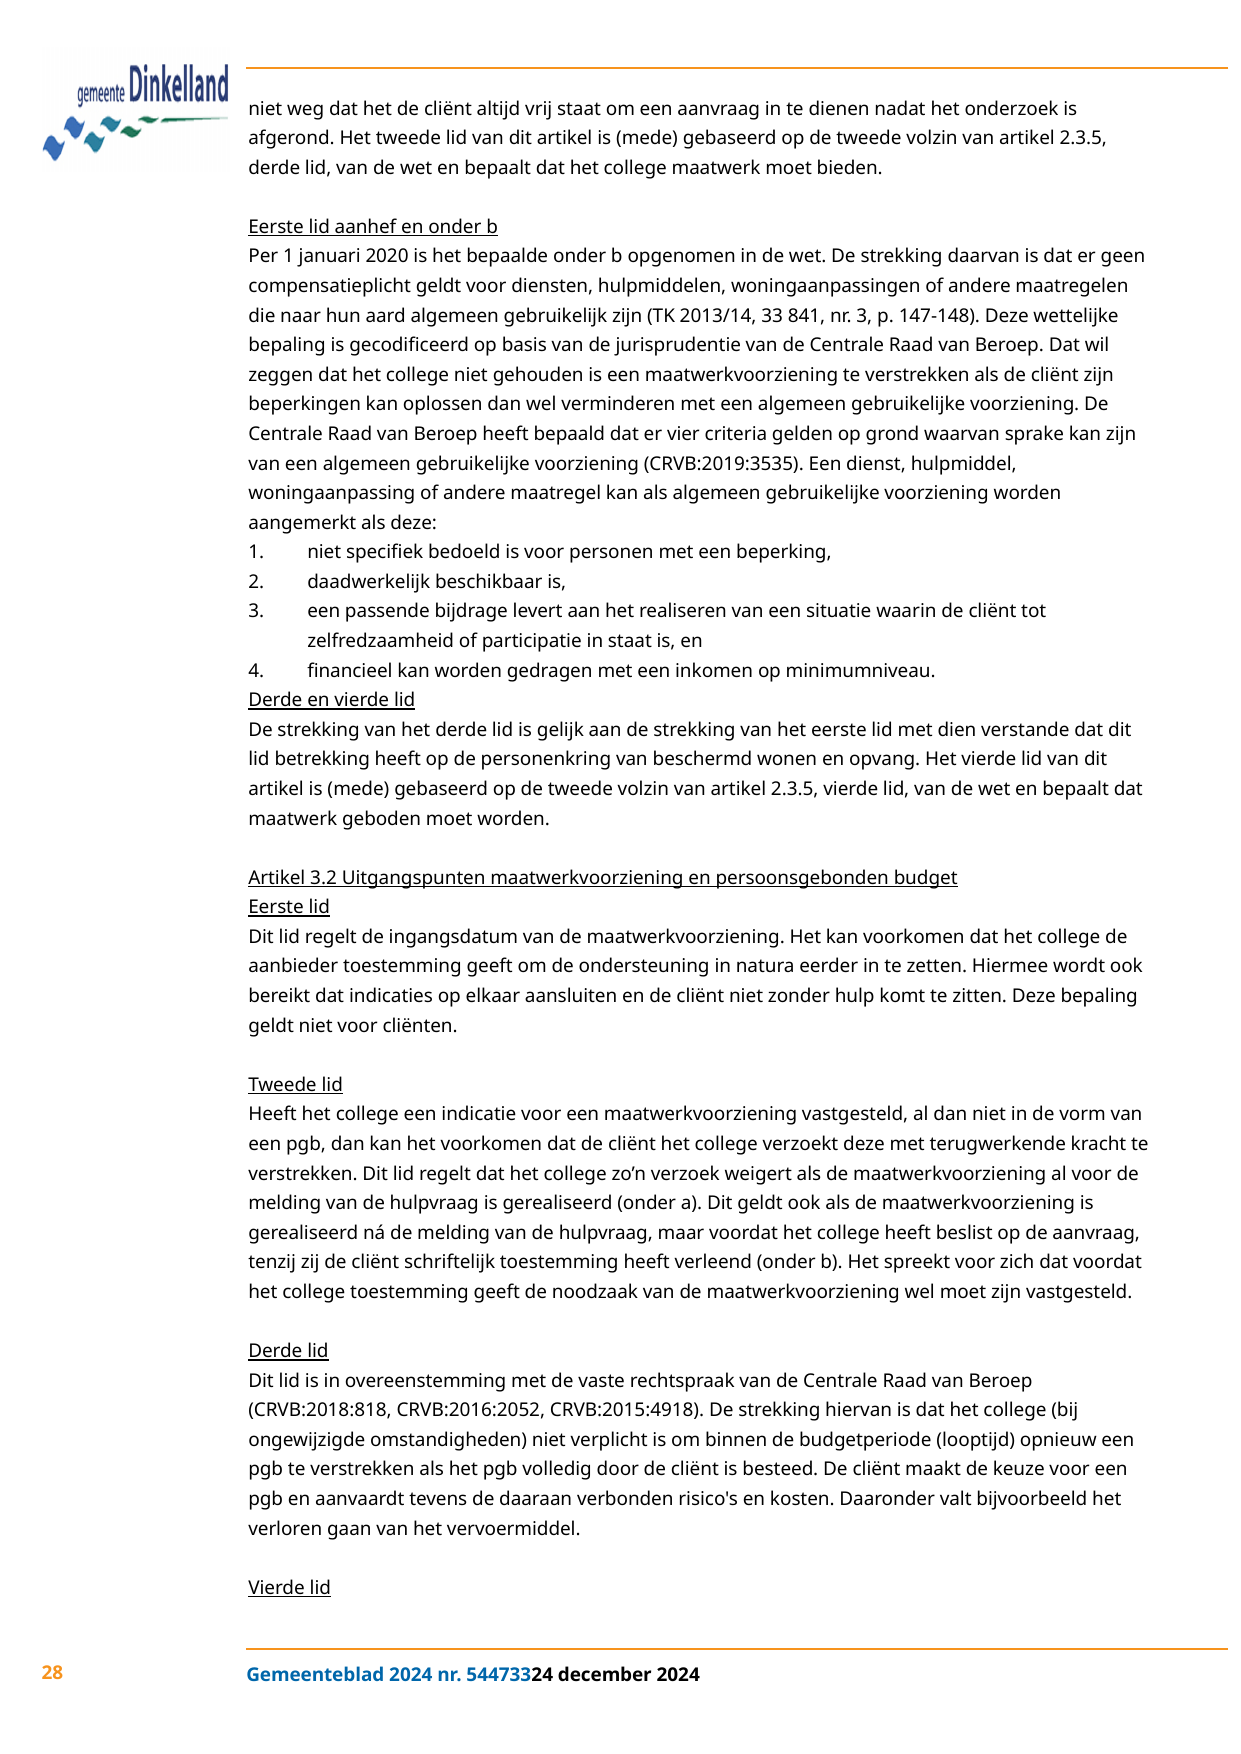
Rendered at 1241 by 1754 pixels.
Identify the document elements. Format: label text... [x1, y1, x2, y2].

list een passende bijdrage levert aan het realiseren van een situatie waarin de cliënt tot zelfredzaamheid of participatie in staat is, en [248, 598, 1152, 653]
text De strekking van het derde lid is gelijk aan de strekking van het eerste lid met dien verstande dat dit lid betrekking heeft op de personenkring van beschermd wonen en opvang. Het vierde lid van dit artikel is (mede) gebaseerd op de tweede volzin van artikel 2.3.5, vierde lid, van de wet en bepaalt dat maatwerk geboden moet worden. [248, 716, 1152, 831]
text Artikel 3.2 Uitgangspunten maatwerkvoorziening en persoonsgebonden budget [248, 864, 1152, 890]
text Eerste lid [248, 893, 1152, 919]
list niet specifiek bedoeld is voor personen met een beperking, [248, 538, 1152, 564]
text Per 1 januari 2020 is het bepaalde onder b opgenomen in de wet. De strekking daarvan is dat er geen compensatieplicht geldt voor diensten, hulpmiddelen, woningaanpassingen of andere maatregelen die naar hun aard algemeen gebruikelijk zijn (TK 2013/14, 33 841, nr. 3, p. 147-148). Deze wettelijke bepaling is gecodificeerd op basis van de jurisprudentie van de Centrale Raad van Beroep. Dat wil zeggen dat het college niet gehouden is een maatwerkvoorziening te verstrekken als de cliënt zijn beperkingen kan oplossen dan wel verminderen met een algemeen gebruikelijke voorziening. De Centrale Raad van Beroep heeft bepaald dat er vier criteria gelden op grond waarvan sprake kan zijn van een algemeen gebruikelijke voorziening (CRVB:2019:3535). Een dienst, hulpmiddel, woningaanpassing of andere maatregel kan als algemeen gebruikelijke voorziening worden aangemerkt als deze: [248, 243, 1152, 535]
text Tweede lid [248, 1071, 1152, 1097]
text niet weg dat het de cliënt altijd vrij staat om een aanvraag in te dienen nadat het onderzoek is afgerond. Het tweede lid van dit artikel is (mede) gebaseerd op de tweede volzin van artikel 2.3.5, derde lid, van de wet en bepaalt dat het college maatwerk moet bieden. [248, 95, 1152, 180]
text Derde en vierde lid [248, 686, 1152, 712]
text Vierde lid [248, 1574, 1152, 1600]
text Dit lid is in overeenstemming met de vaste rechtspraak van de Centrale Raad van Beroep (CRVB:2018:818, CRVB:2016:2052, CRVB:2015:4918). De strekking hiervan is dat het college (bij ongewijzigde omstandigheden) niet verplicht is om binnen de budgetperiode (looptijd) opnieuw een pgb te verstrekken als het pgb volledig door de cliënt is besteed. De cliënt maakt de keuze voor een pgb en aanvaardt tevens de daaraan verbonden risico's en kosten. Daaronder valt bijvoorbeeld het verloren gaan van het vervoermiddel. [248, 1367, 1152, 1541]
list daadwerkelijk beschikbaar is, [248, 568, 1152, 594]
list financieel kan worden gedragen met een inkomen op minimumniveau. [248, 657, 1152, 683]
text Eerste lid aanhef en onder b [248, 213, 1152, 239]
text Heeft het college een indicatie voor een maatwerkvoorziening vastgesteld, al dan niet in de vorm van een pgb, dan kan het voorkomen dat de cliënt het college verzoekt deze met terugwerkende kracht te verstrekken. Dit lid regelt dat het college zo’n verzoek weigert als de maatwerkvoorziening al voor de melding van de hulpvraag is gerealiseerd (onder a). Dit geldt ook als de maatwerkvoorziening is gerealiseerd ná de melding van de hulpvraag, maar voordat het college heeft beslist op de aanvraag, tenzij zij de cliënt schriftelijk toestemming heeft verleend (onder b). Het spreekt voor zich dat voordat het college toestemming geeft de noodzaak van de maatwerkvoorziening wel moet zijn vastgesteld. [248, 1101, 1152, 1304]
text Dit lid regelt de ingangsdatum van de maatwerkvoorziening. Het kan voorkomen dat het college de aanbieder toestemming geeft om de ondersteuning in natura eerder in te zetten. Hiermee wordt ook bereikt dat indicaties op elkaar aansluiten en de cliënt niet zonder hulp komt te zitten. Deze bepaling geldt niet voor cliënten. [248, 923, 1152, 1038]
text Derde lid [248, 1337, 1152, 1363]
picture [41, 47, 231, 172]
